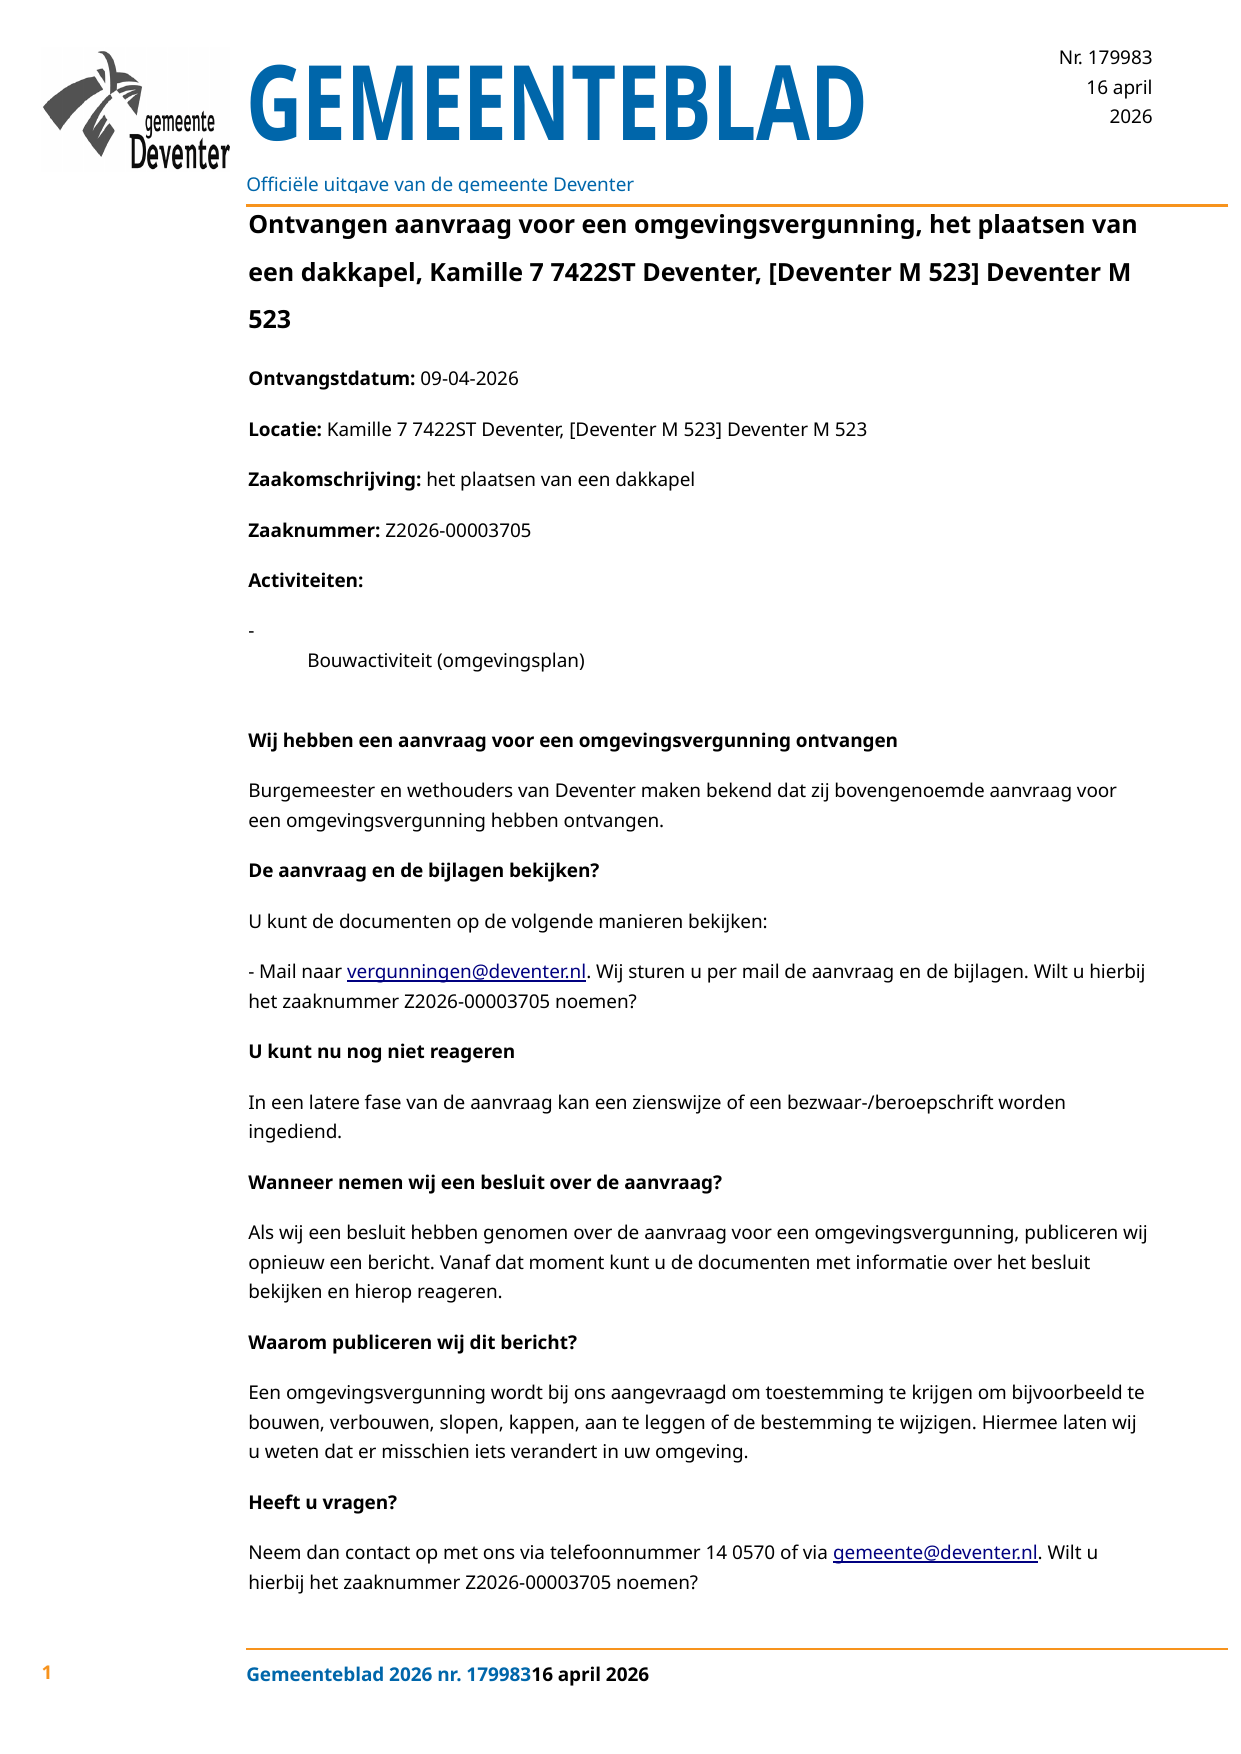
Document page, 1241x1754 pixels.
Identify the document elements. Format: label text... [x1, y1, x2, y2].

list Bouwactiviteit (omgevingsplan) [248, 647, 1152, 673]
text U kunt de documenten op de volgende manieren bekijken: [248, 908, 1152, 934]
text De aanvraag en de bijlagen bekijken? [248, 858, 1152, 883]
text U kunt nu nog niet reageren [248, 1038, 1152, 1064]
text Heeft u vragen? [248, 1489, 1152, 1514]
text In een latere fase van de aanvraag kan een zienswijze of een bezwaar-/beroepschrift worden ingediend. [248, 1089, 1152, 1144]
text Wanneer nemen wij een besluit over de aanvraag? [248, 1169, 1152, 1194]
text Neem dan contact op met ons via telefoonnummer 14 0570 of via gemeente@deventer.nl. Wilt u hierbij het zaaknummer Z2026-00003705 noemen? [248, 1539, 1152, 1594]
text Waarom publiceren wij dit bericht? [248, 1329, 1152, 1354]
text Als wij een besluit hebben genomen over de aanvraag voor een omgevingsvergunning, publiceren wij opnieuw een bericht. Vanaf dat moment kunt u de documenten met informatie over het besluit bekijken en hierop reageren. [248, 1219, 1152, 1304]
text Wij hebben een aanvraag voor een omgevingsvergunning ontvangen [248, 727, 1152, 753]
picture [41, 47, 231, 172]
text Een omgevingsvergunning wordt bij ons aangevraagd om toestemming te krijgen om bijvoorbeeld te bouwen, verbouwen, slopen, kappen, aan te leggen of de bestemming te wijzigen. Hiermee laten wij u weten dat er misschien iets verandert in uw omgeving. [248, 1379, 1152, 1464]
text Zaaknummer: Z2026-00003705 [248, 517, 1152, 542]
text Ontvangen aanvraag voor een omgevingsvergunning, het plaatsen van een dakkapel, Kamille 7 7422ST Deventer, [Deventer M 523] Deventer M 523 [248, 207, 1152, 336]
text Locatie: Kamille 7 7422ST Deventer, [Deventer M 523] Deventer M 523 [248, 416, 1152, 442]
text Ontvangstdatum: 09-04-2026 [248, 366, 1152, 391]
text Activiteiten: [248, 567, 1152, 593]
text Zaakomschrijving: het plaatsen van een dakkapel [248, 466, 1152, 492]
text - Mail naar vergunningen@deventer.nl. Wij sturen u per mail de aanvraag en de bijlagen. Wilt u hierbij het zaaknummer Z2026-00003705 noemen? [248, 958, 1152, 1014]
text Burgemeester en wethouders van Deventer maken bekend dat zij bovengenoemde aanvraag voor een omgevingsvergunning hebben ontvangen. [248, 778, 1152, 833]
